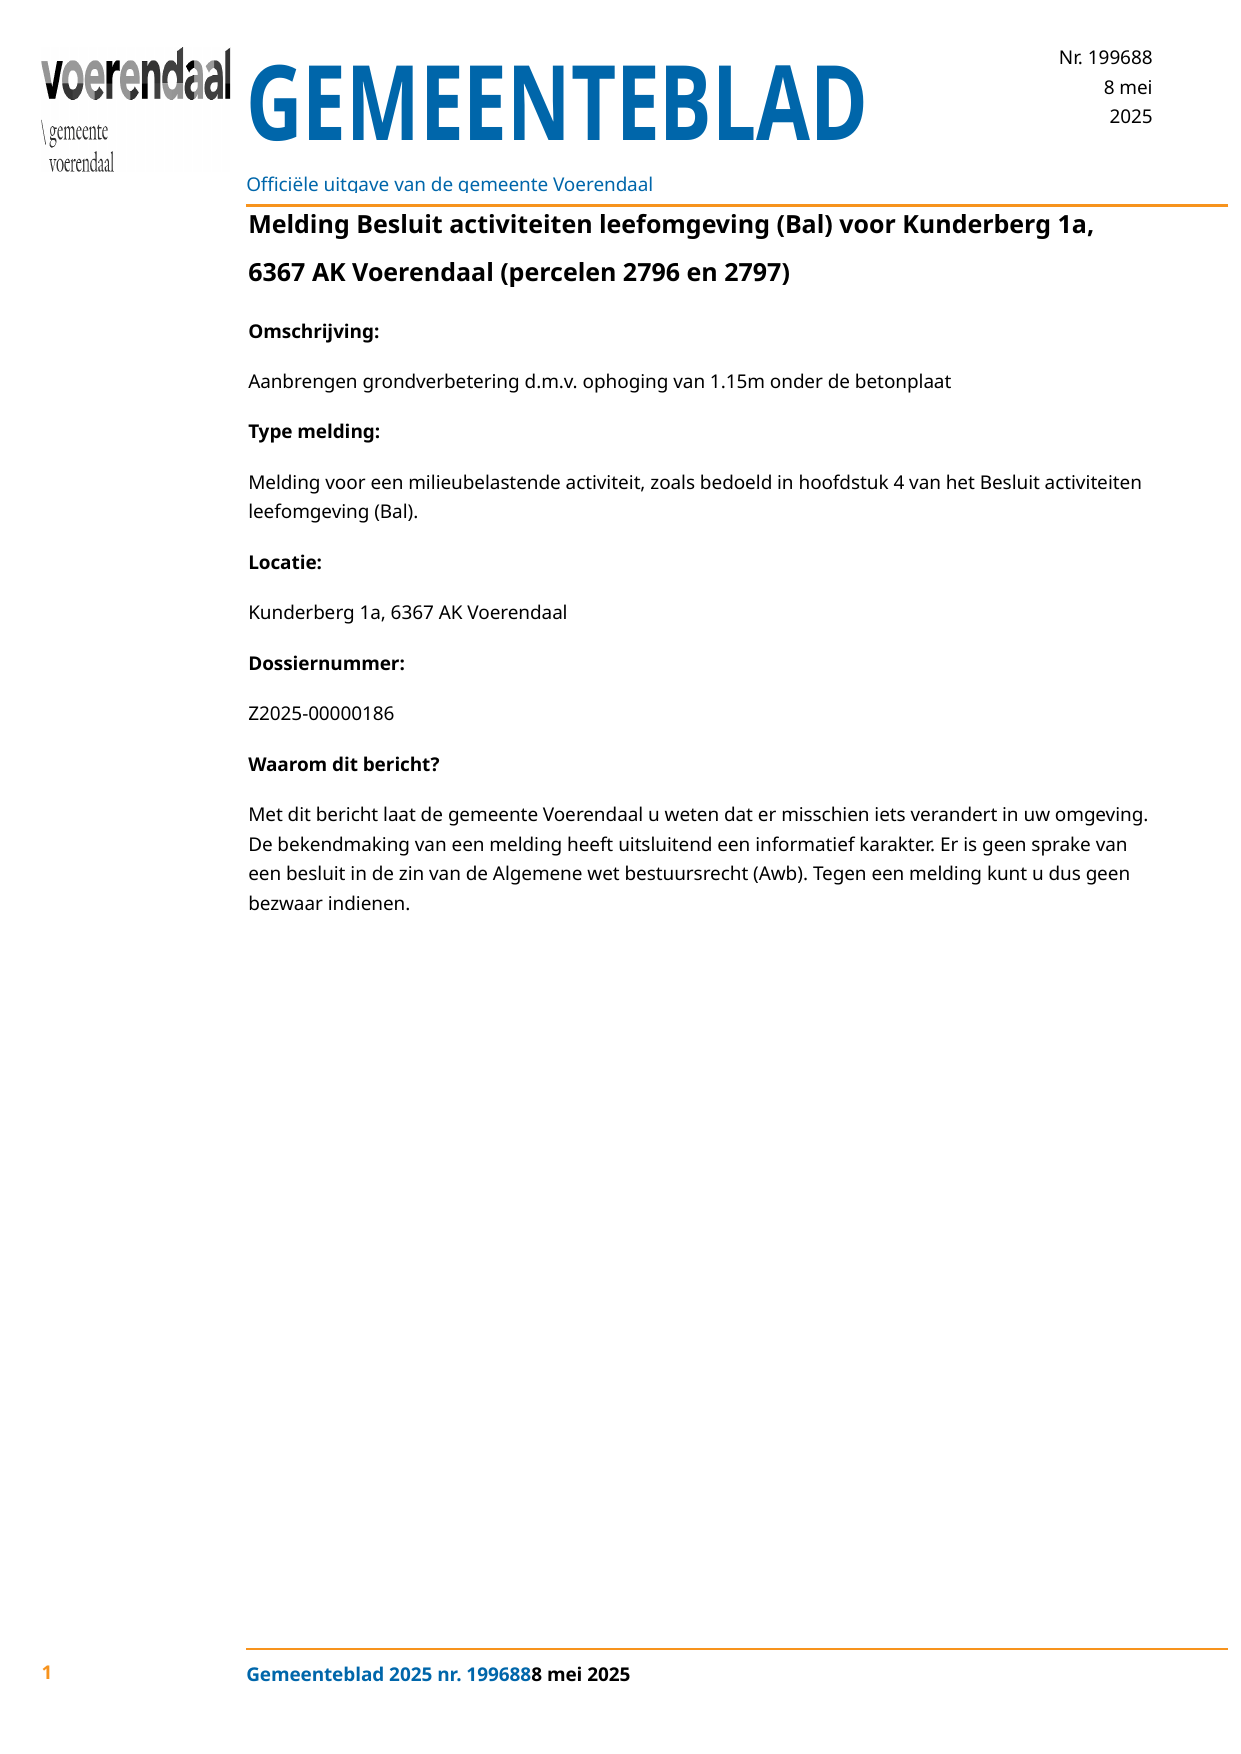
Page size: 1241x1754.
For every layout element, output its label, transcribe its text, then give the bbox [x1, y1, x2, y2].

text Z2025-00000186 [248, 700, 1152, 726]
text Aanbrengen grondverbetering d.m.v. ophoging van 1.15m onder de betonplaat [248, 368, 1152, 394]
text Dossiernummer: [248, 650, 1152, 676]
text Waarom dit bericht? [248, 751, 1152, 777]
text Omschrijving: [248, 318, 1152, 344]
text Melding Besluit activiteiten leefomgeving (Bal) voor Kunderberg 1a, 6367 AK Voerendaal (percelen 2796 en 2797) [248, 207, 1152, 288]
text Met dit bericht laat de gemeente Voerendaal u weten dat er misschien iets verandert in uw omgeving. De bekendmaking van een melding heeft uitsluitend een informatief karakter. Er is geen sprake van een besluit in de zin van de Algemene wet bestuursrecht (Awb). Tegen een melding kunt u dus geen bezwaar indienen. [248, 801, 1152, 916]
text Melding voor een milieubelastende activiteit, zoals bedoeld in hoofdstuk 4 van het Besluit activiteiten leefomgeving (Bal). [248, 469, 1152, 524]
text Type melding: [248, 419, 1152, 444]
picture [41, 47, 231, 172]
text Kunderberg 1a, 6367 AK Voerendaal [248, 599, 1152, 625]
text Locatie: [248, 549, 1152, 575]
